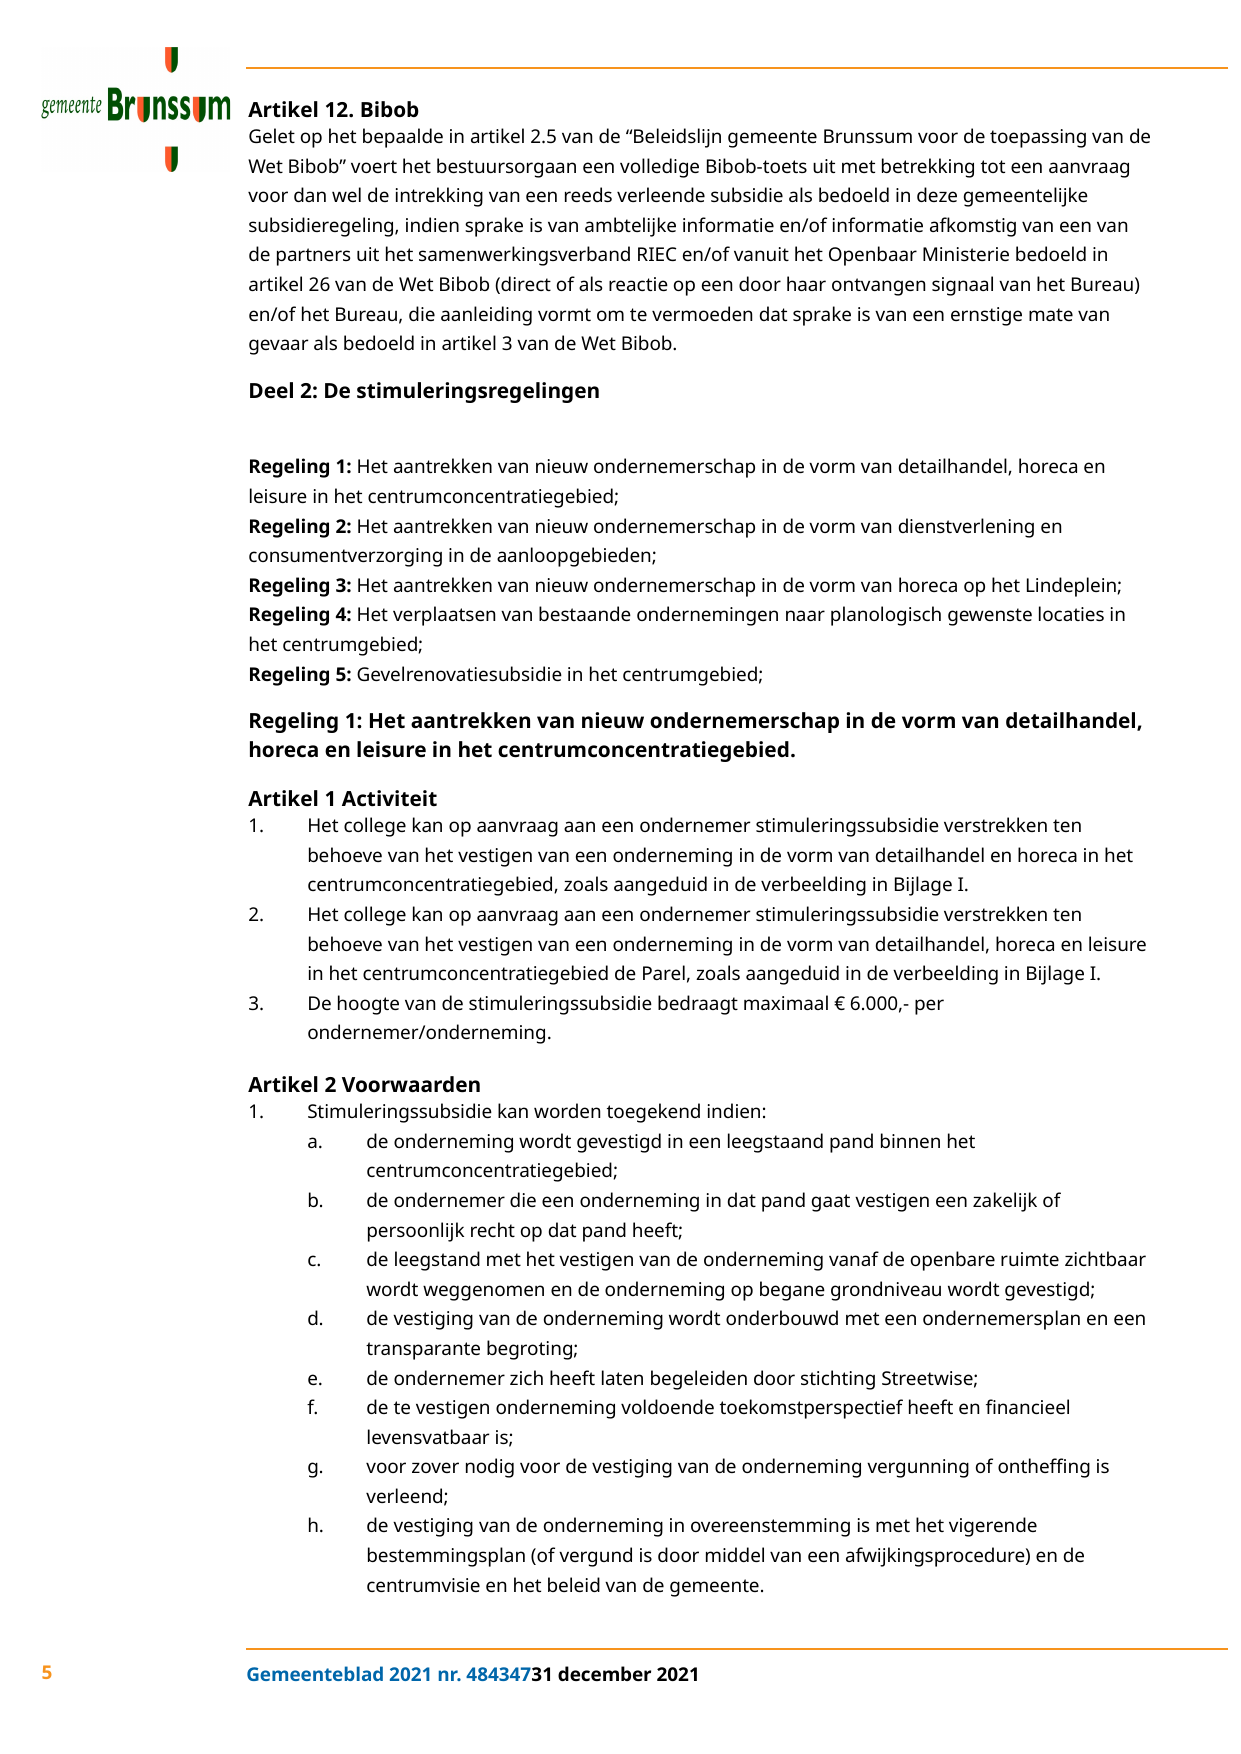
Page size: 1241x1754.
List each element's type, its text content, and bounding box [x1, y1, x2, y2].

text Artikel 2 Voorwaarden [248, 1070, 1152, 1098]
text Regeling 3: Het aantrekken van nieuw ondernemerschap in de vorm van horeca op het Lindeplein; [248, 572, 1152, 598]
list de ondernemer zich heeft laten begeleiden door stichting Streetwise; [307, 1365, 1152, 1390]
list Stimuleringssubsidie kan worden toegekend indien: [248, 1098, 1152, 1124]
list de leegstand met het vestigen van de onderneming vanaf de openbare ruimte zichtbaar wordt weggenomen en de onderneming op begane grondniveau wordt gevestigd; [307, 1246, 1152, 1302]
list De hoogte van de stimuleringssubsidie bedraagt maximaal € 6.000,- per ondernemer/onderneming. [248, 990, 1152, 1045]
list de ondernemer die een onderneming in dat pand gaat vestigen een zakelijk of persoonlijk recht op dat pand heeft; [307, 1187, 1152, 1242]
list Het college kan op aanvraag aan een ondernemer stimuleringssubsidie verstrekken ten behoeve van het vestigen van een onderneming in de vorm van detailhandel en horeca in het centrumconcentratiegebied, zoals aangeduid in de verbeelding in Bijlage I. [248, 812, 1152, 897]
list de vestiging van de onderneming wordt onderbouwd met een ondernemersplan en een transparante begroting; [307, 1306, 1152, 1361]
text Regeling 1: Het aantrekken van nieuw ondernemerschap in de vorm van detailhandel, horeca en leisure in het centrumconcentratiegebied. [248, 706, 1152, 763]
text Artikel 1 Activiteit [248, 784, 1152, 812]
list de vestiging van de onderneming in overeenstemming is met het vigerende bestemmingsplan (of vergund is door middel van een afwijkingsprocedure) en de centrumvisie en het beleid van de gemeente. [307, 1513, 1152, 1597]
text Deel 2: De stimuleringsregelingen [248, 376, 1152, 404]
text Regeling 2: Het aantrekken van nieuw ondernemerschap in de vorm van dienstverlening en consumentverzorging in de aanloopgebieden; [248, 513, 1152, 568]
picture [41, 47, 231, 172]
list de onderneming wordt gevestigd in een leegstaand pand binnen het centrumconcentratiegebied; [307, 1128, 1152, 1183]
text Regeling 1: Het aantrekken van nieuw ondernemerschap in de vorm van detailhandel, horeca en leisure in het centrumconcentratiegebied; [248, 454, 1152, 509]
list Het college kan op aanvraag aan een ondernemer stimuleringssubsidie verstrekken ten behoeve van het vestigen van een onderneming in de vorm van detailhandel, horeca en leisure in het centrumconcentratiegebied de Parel, zoals aangeduid in de verbeelding in Bijlage I. [248, 901, 1152, 986]
list de te vestigen onderneming voldoende toekomstperspectief heeft en financieel levensvatbaar is; [307, 1394, 1152, 1449]
text Gelet op het bepaalde in artikel 2.5 van de “Beleidslijn gemeente Brunssum voor de toepassing van de Wet Bibob” voert het bestuursorgaan een volledige Bibob-toets uit met betrekking tot een aanvraag voor dan wel de intrekking van een reeds verleende subsidie als bedoeld in deze gemeentelijke subsidieregeling, indien sprake is van ambtelijke informatie en/of informatie afkomstig van een van de partners uit het samenwerkingsverband RIEC en/of vanuit het Openbaar Ministerie bedoeld in artikel 26 van de Wet Bibob (direct of als reactie op een door haar ontvangen signaal van het Bureau) en/of het Bureau, die aanleiding vormt om te vermoeden dat sprake is van een ernstige mate van gevaar als bedoeld in artikel 3 van de Wet Bibob. [248, 123, 1152, 356]
text Regeling 4: Het verplaatsen van bestaande ondernemingen naar planologisch gewenste locaties in het centrumgebied; [248, 602, 1152, 657]
text Regeling 5: Gevelrenovatiesubsidie in het centrumgebied; [248, 661, 1152, 686]
text Artikel 12. Bibob [248, 95, 1152, 123]
list voor zover nodig voor de vestiging van de onderneming vergunning of ontheffing is verleend; [307, 1453, 1152, 1509]
